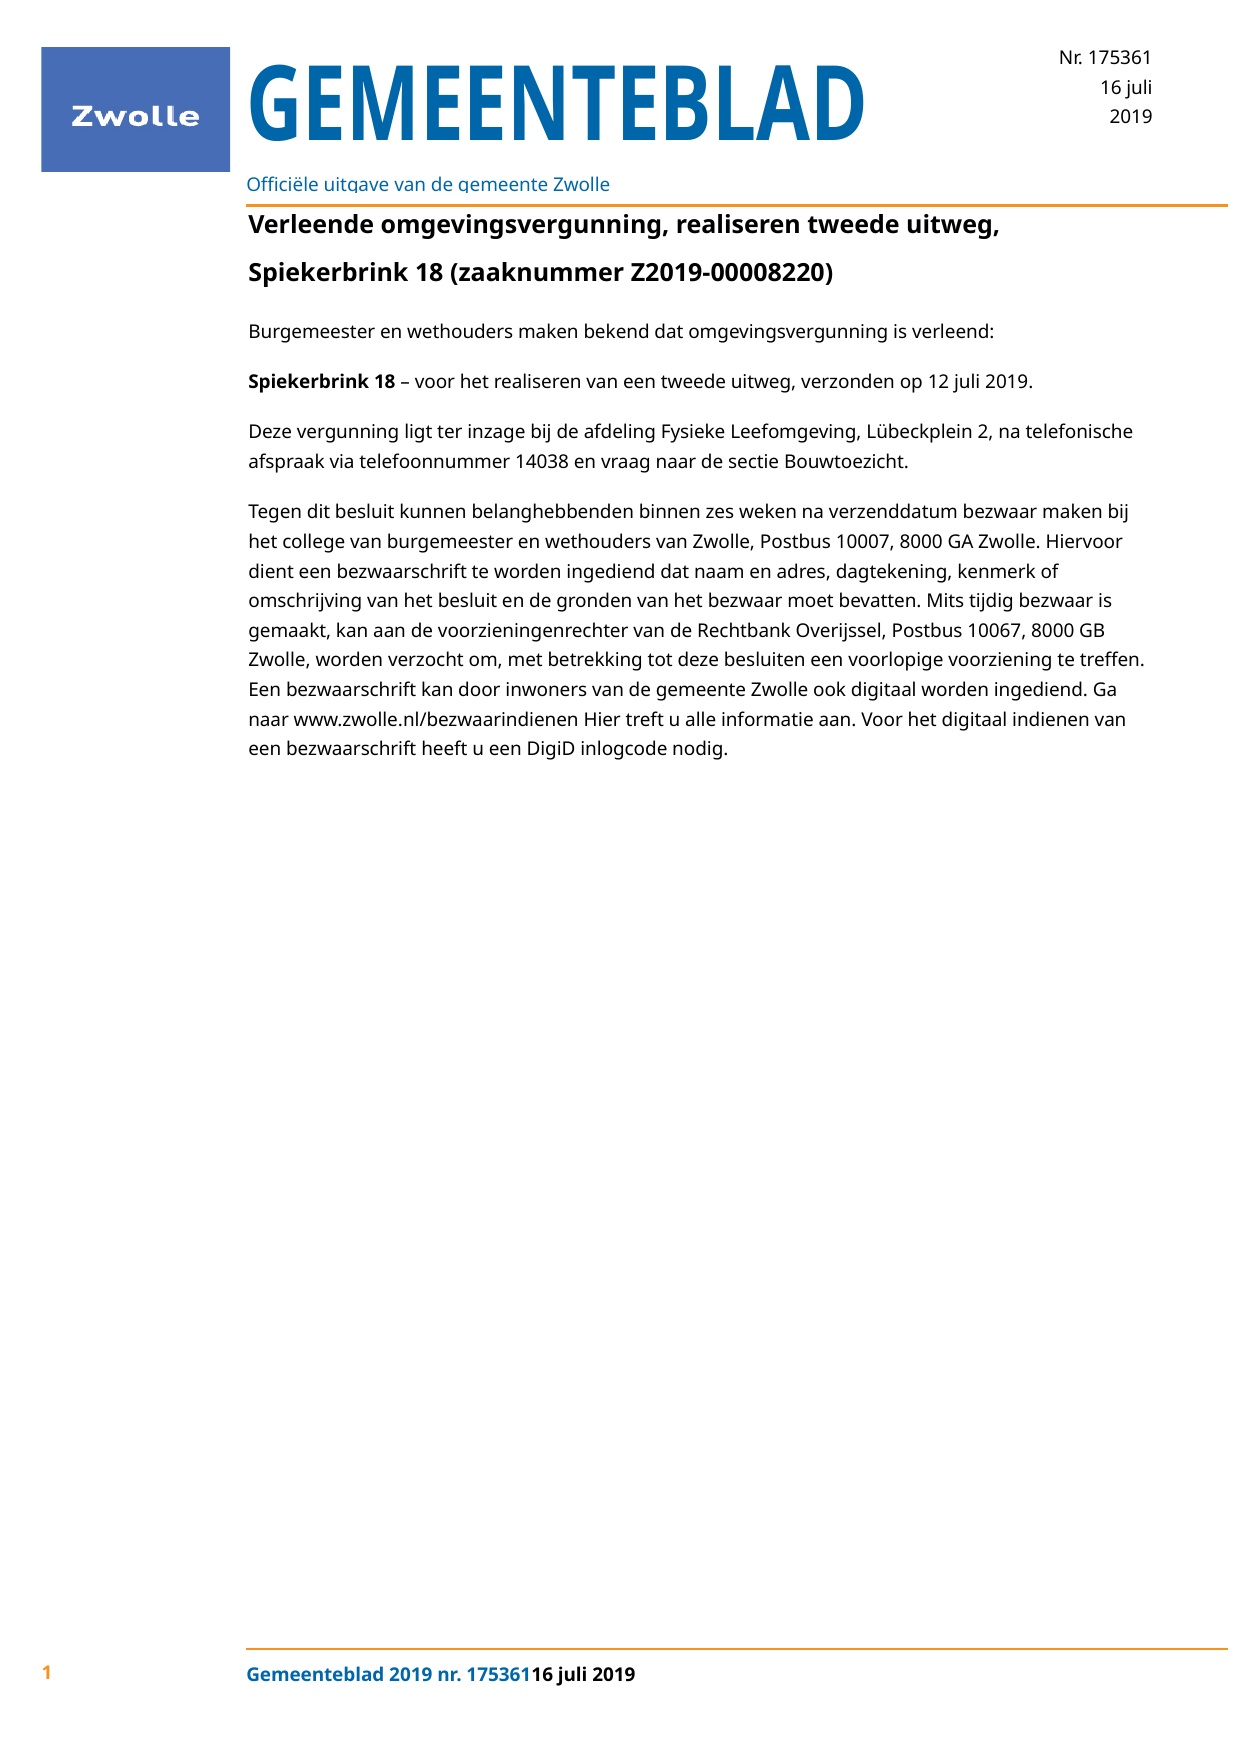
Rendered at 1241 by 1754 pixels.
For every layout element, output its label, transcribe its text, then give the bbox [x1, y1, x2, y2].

text Tegen dit besluit kunnen belanghebbenden binnen zes weken na verzenddatum bezwaar maken bij het college van burgemeester en wethouders van Zwolle, Postbus 10007, 8000 GA Zwolle. Hiervoor dient een bezwaarschrift te worden ingediend dat naam en adres, dagtekening, kenmerk of omschrijving van het besluit en de gronden van het bezwaar moet bevatten. Mits tijdig bezwaar is gemaakt, kan aan de voorzieningenrechter van de Rechtbank Overijssel, Postbus 10067, 8000 GB Zwolle, worden verzocht om, met betrekking tot deze besluiten een voorlopige voorziening te treffen. Een bezwaarschrift kan door inwoners van de gemeente Zwolle ook digitaal worden ingediend. Ga naar www.zwolle.nl/bezwaarindienen Hier treft u alle informatie aan. Voor het digitaal indienen van een bezwaarschrift heeft u een DigiD inlogcode nodig. [248, 499, 1152, 761]
text Spiekerbrink 18 – voor het realiseren van een tweede uitweg, verzonden op 12 juli 2019. [248, 368, 1152, 394]
text Deze vergunning ligt ter inzage bij de afdeling Fysieke Leefomgeving, Lübeckplein 2, na telefonische afspraak via telefoonnummer 14038 en vraag naar de sectie Bouwtoezicht. [248, 419, 1152, 474]
text Burgemeester en wethouders maken bekend dat omgevingsvergunning is verleend: [248, 318, 1152, 344]
picture [41, 47, 231, 172]
text Verleende omgevingsvergunning, realiseren tweede uitweg, Spiekerbrink 18 (zaaknummer Z2019-00008220) [248, 207, 1152, 288]
